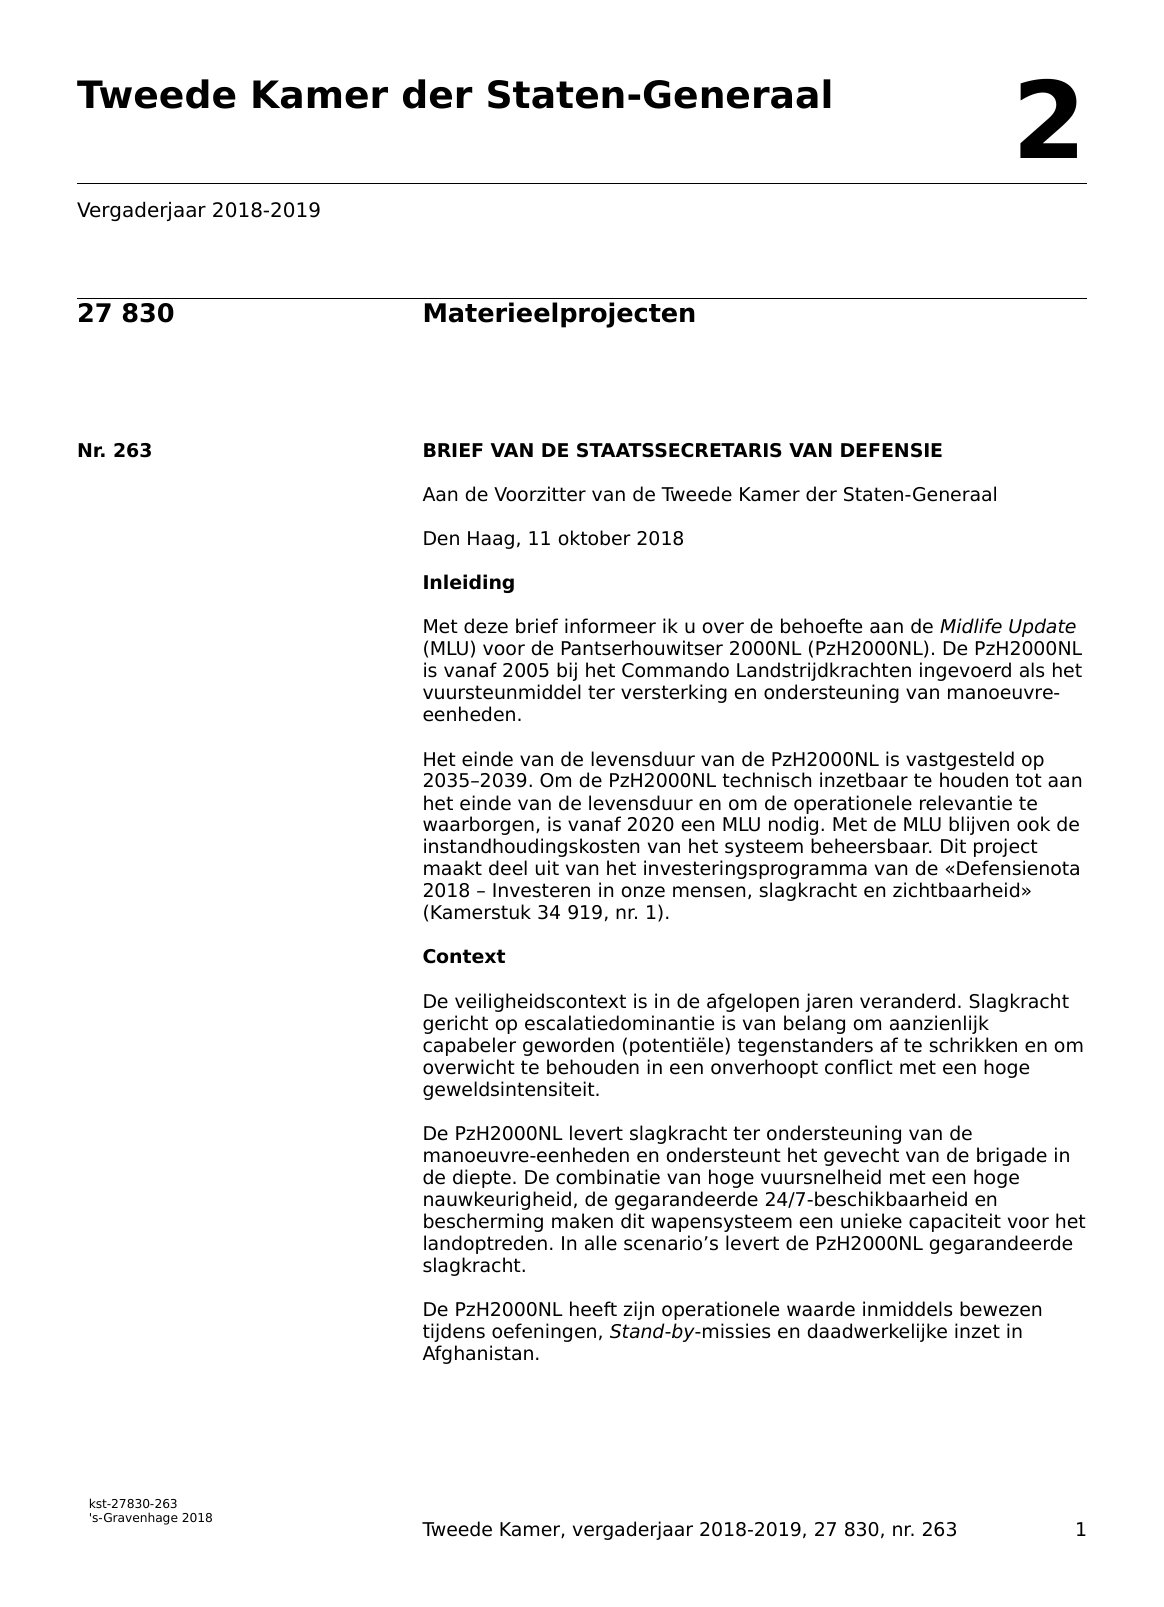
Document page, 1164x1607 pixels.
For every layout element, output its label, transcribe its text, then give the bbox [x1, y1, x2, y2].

text Den Haag, 11 oktober 2018 [422, 528, 1087, 550]
table_cell Vergaderjaar 2018-2019 [77, 184, 1087, 298]
subtitle 27 830 Materieelprojecten [77, 299, 1087, 329]
subtitle Context [422, 946, 1087, 968]
text kst-27830-263 [88, 1497, 323, 1511]
text Aan de Voorzitter van de Tweede Kamer der Staten-Generaal [422, 484, 1087, 506]
text 's-Gravenhage 2018 [88, 1511, 323, 1525]
text Het einde van de levensduur van de PzH2000NL is vastgesteld op 2035–2039. Om de PzH2000NL technisch inzetbaar te houden tot aan het einde van de levensduur en om de operationele relevantie te waarborgen, is vanaf 2020 een MLU nodig. Met de MLU blijven ook de instandhoudingskosten van het systeem beheersbaar. Dit project maakt deel uit van het investeringsprogramma van de «Defensienota 2018 – Investeren in onze mensen, slagkracht en zichtbaarheid» (Kamerstuk 34 919, nr. 1). [422, 748, 1087, 924]
text Met deze brief informeer ik u over de behoefte aan de Midlife Update (MLU) voor de Pantserhouwitser 2000NL (PzH2000NL). De PzH2000NL is vanaf 2005 bij het Commando Landstrijdkrachten ingevoerd als het vuursteunmiddel ter versterking en ondersteuning van manoeuvre-eenheden. [422, 616, 1087, 726]
subtitle Inleiding [422, 572, 1087, 594]
table_header Tweede Kamer der Staten-Generaal [77, 59, 886, 183]
text De PzH2000NL levert slagkracht ter ondersteuning van de manoeuvre-eenheden en ondersteunt het gevecht van de brigade in de diepte. De combinatie van hoge vuursnelheid met een hoge nauwkeurigheid, de gegarandeerde 24/7-beschikbaarheid en bescherming maken dit wapensysteem een unieke capaciteit voor het landoptreden. In alle scenario’s levert de PzH2000NL gegarandeerde slagkracht. [422, 1123, 1087, 1277]
text De veiligheidscontext is in de afgelopen jaren veranderd. Slagkracht gericht op escalatiedominantie is van belang om aanzienlijk capabeler geworden (potentiële) tegenstanders af te schrikken en om overwicht te behouden in een onverhoopt conflict met een hoge geweldsintensiteit. [422, 991, 1087, 1101]
table_header 2 [886, 59, 1087, 183]
text De PzH2000NL heeft zijn operationele waarde inmiddels bewezen tijdens oefeningen, Stand-by-missies en daadwerkelijke inzet in Afghanistan. [422, 1299, 1087, 1365]
subtitle Nr. 263 BRIEF VAN DE STAATSSECRETARIS VAN DEFENSIE [77, 440, 1087, 462]
